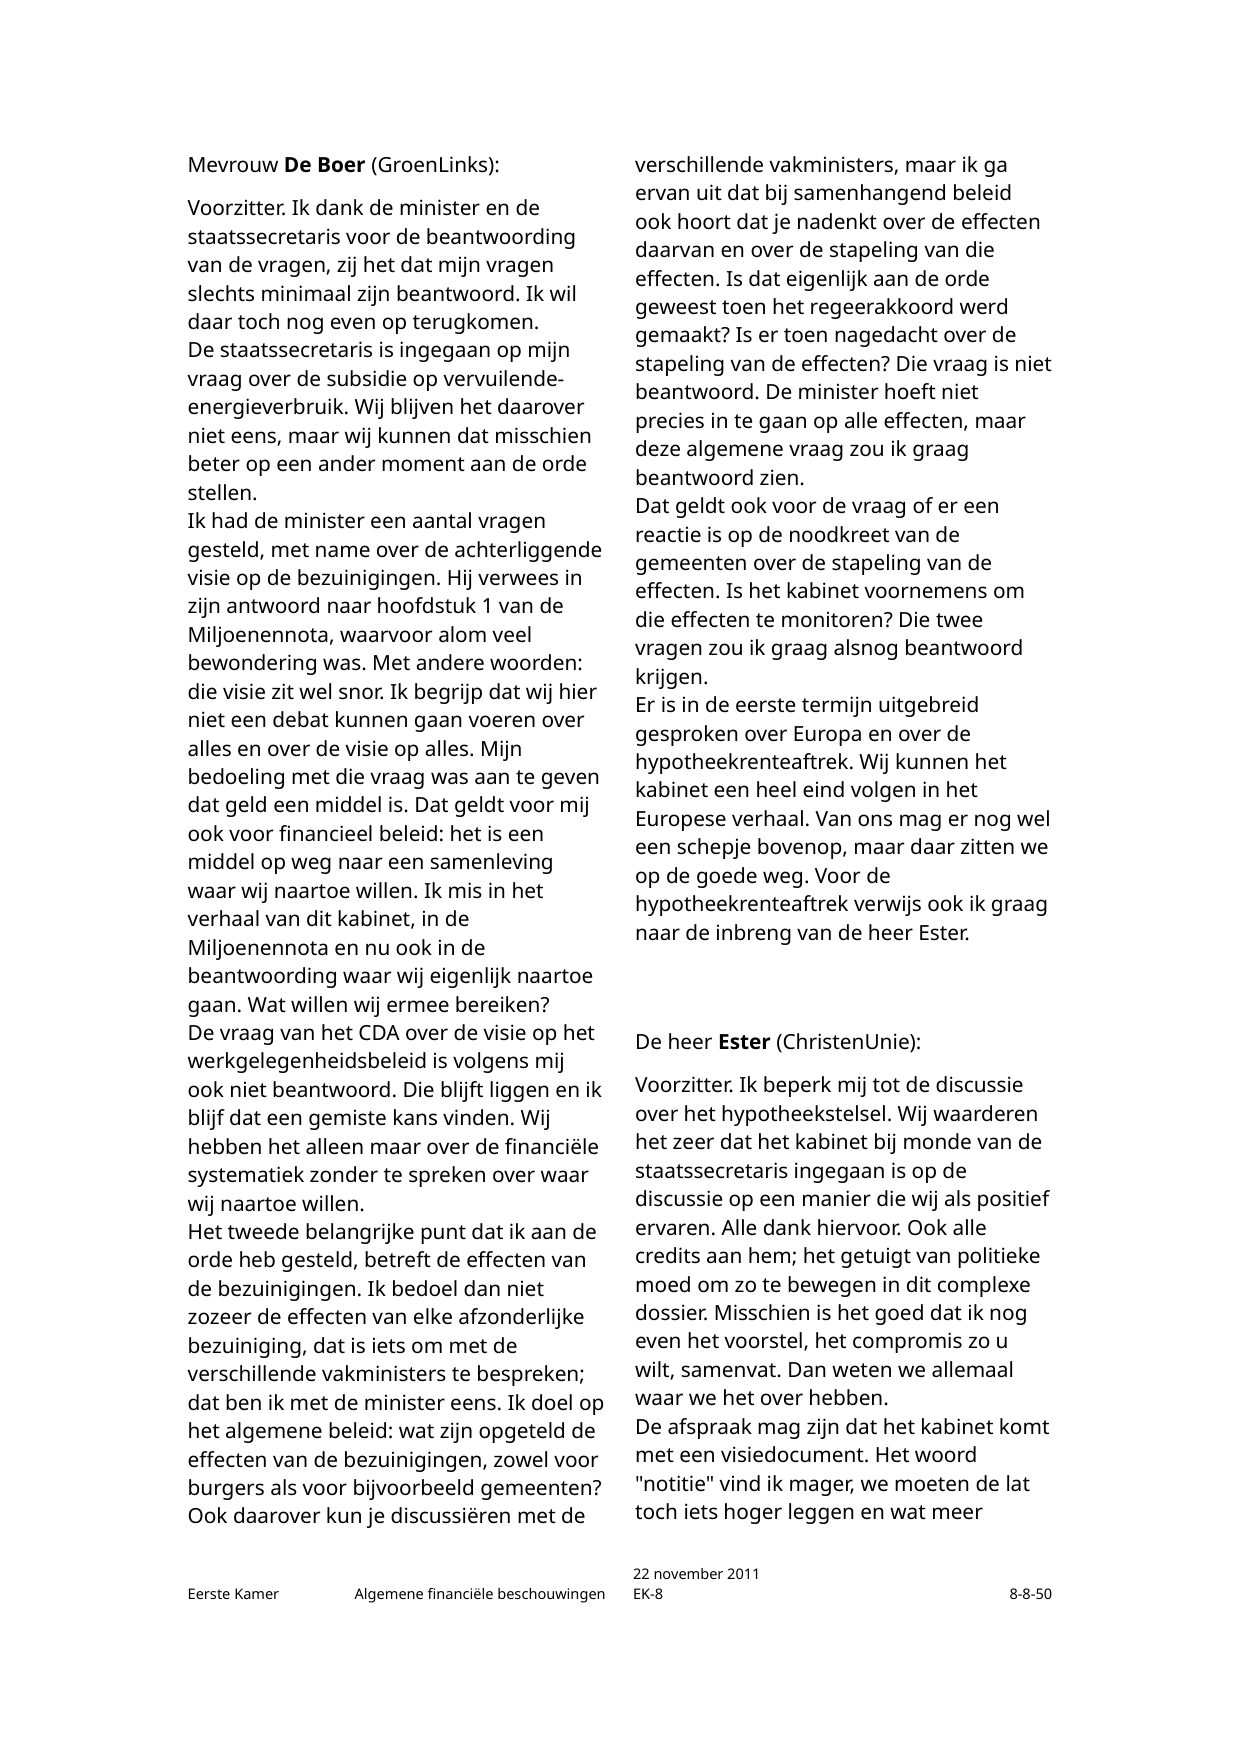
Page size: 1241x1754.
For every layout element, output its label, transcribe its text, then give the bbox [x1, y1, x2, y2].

text verschillende vakministers, maar ik ga ervan uit dat bij samenhangend beleid ook hoort dat je nadenkt over de effecten daarvan en over de stapeling van die effecten. Is dat eigenlijk aan de orde geweest toen het regeerakkoord werd gemaakt? Is er toen nagedacht over de stapeling van de effecten? Die vraag is niet beantwoord. De minister hoeft niet precies in te gaan op alle effecten, maar deze algemene vraag zou ik graag beantwoord zien. [635, 150, 1053, 491]
text Dat geldt ook voor de vraag of er een reactie is op de noodkreet van de gemeenten over de stapeling van de effecten. Is het kabinet voornemens om die effecten te monitoren? Die twee vragen zou ik graag alsnog beantwoord krijgen. [635, 491, 1053, 690]
text Voorzitter. Ik dank de minister en de staatssecretaris voor de beantwoording van de vragen, zij het dat mijn vragen slechts minimaal zijn beantwoord. Ik wil daar toch nog even op terugkomen. [187, 193, 605, 336]
text Het tweede belangrijke punt dat ik aan de orde heb gesteld, betreft de effecten van de bezuinigingen. Ik bedoel dan niet zozeer de effecten van elke afzonderlijke bezuiniging, dat is iets om met de verschillende vakministers te bespreken; dat ben ik met de minister eens. Ik doel op het algemene beleid: wat zijn opgeteld de effecten van de bezuinigingen, zowel voor burgers als voor bijvoorbeeld gemeenten? Ook daarover kun je discussiëren met de [187, 1217, 605, 1530]
text Er is in de eerste termijn uitgebreid gesproken over Europa en over de hypotheekrenteaftrek. Wij kunnen het kabinet een heel eind volgen in het Europese verhaal. Van ons mag er nog wel een schepje bovenop, maar daar zitten we op de goede weg. Voor de hypotheekrenteaftrek verwijs ook ik graag naar de inbreng van de heer Ester. [635, 690, 1053, 946]
text De staatssecretaris is ingegaan op mijn vraag over de subsidie op vervuilende-energieverbruik. Wij blijven het daarover niet eens, maar wij kunnen dat misschien beter op een ander moment aan de orde stellen. [187, 336, 605, 506]
text Ik had de minister een aantal vragen gesteld, met name over de achterliggende visie op de bezuinigingen. Hij verwees in zijn antwoord naar hoofdstuk 1 van de Miljoenennota, waarvoor alom veel bewondering was. Met andere woorden: die visie zit wel snor. Ik begrijp dat wij hier niet een debat kunnen gaan voeren over alles en over de visie op alles. Mijn bedoeling met die vraag was aan te geven dat geld een middel is. Dat geldt voor mij ook voor financieel beleid: het is een middel op weg naar een samenleving waar wij naartoe willen. Ik mis in het verhaal van dit kabinet, in de Miljoenennota en nu ook in de beantwoording waar wij eigenlijk naartoe gaan. Wat willen wij ermee bereiken? [187, 506, 605, 1018]
text Voorzitter. Ik beperk mij tot de discussie over het hypotheekstelsel. Wij waarderen het zeer dat het kabinet bij monde van de staatssecretaris ingegaan is op de discussie op een manier die wij als positief ervaren. Alle dank hiervoor. Ook alle credits aan hem; het getuigt van politieke moed om zo te bewegen in dit complexe dossier. Misschien is het goed dat ik nog even het voorstel, het compromis zo u wilt, samenvat. Dan weten we allemaal waar we het over hebben. [635, 1071, 1053, 1412]
text De afspraak mag zijn dat het kabinet komt met een visiedocument. Het woord "notitie" vind ik mager, we moeten de lat toch iets hoger leggen en wat meer [635, 1412, 1053, 1526]
text Mevrouw De Boer (GroenLinks): [187, 150, 605, 178]
text De heer Ester (ChristenUnie): [635, 1027, 1053, 1056]
text  [635, 976, 1053, 1005]
text De vraag van het CDA over de visie op het werkgelegenheidsbeleid is volgens mij ook niet beantwoord. Die blijft liggen en ik blijf dat een gemiste kans vinden. Wij hebben het alleen maar over de financiële systematiek zonder te spreken over waar wij naartoe willen. [187, 1018, 605, 1217]
